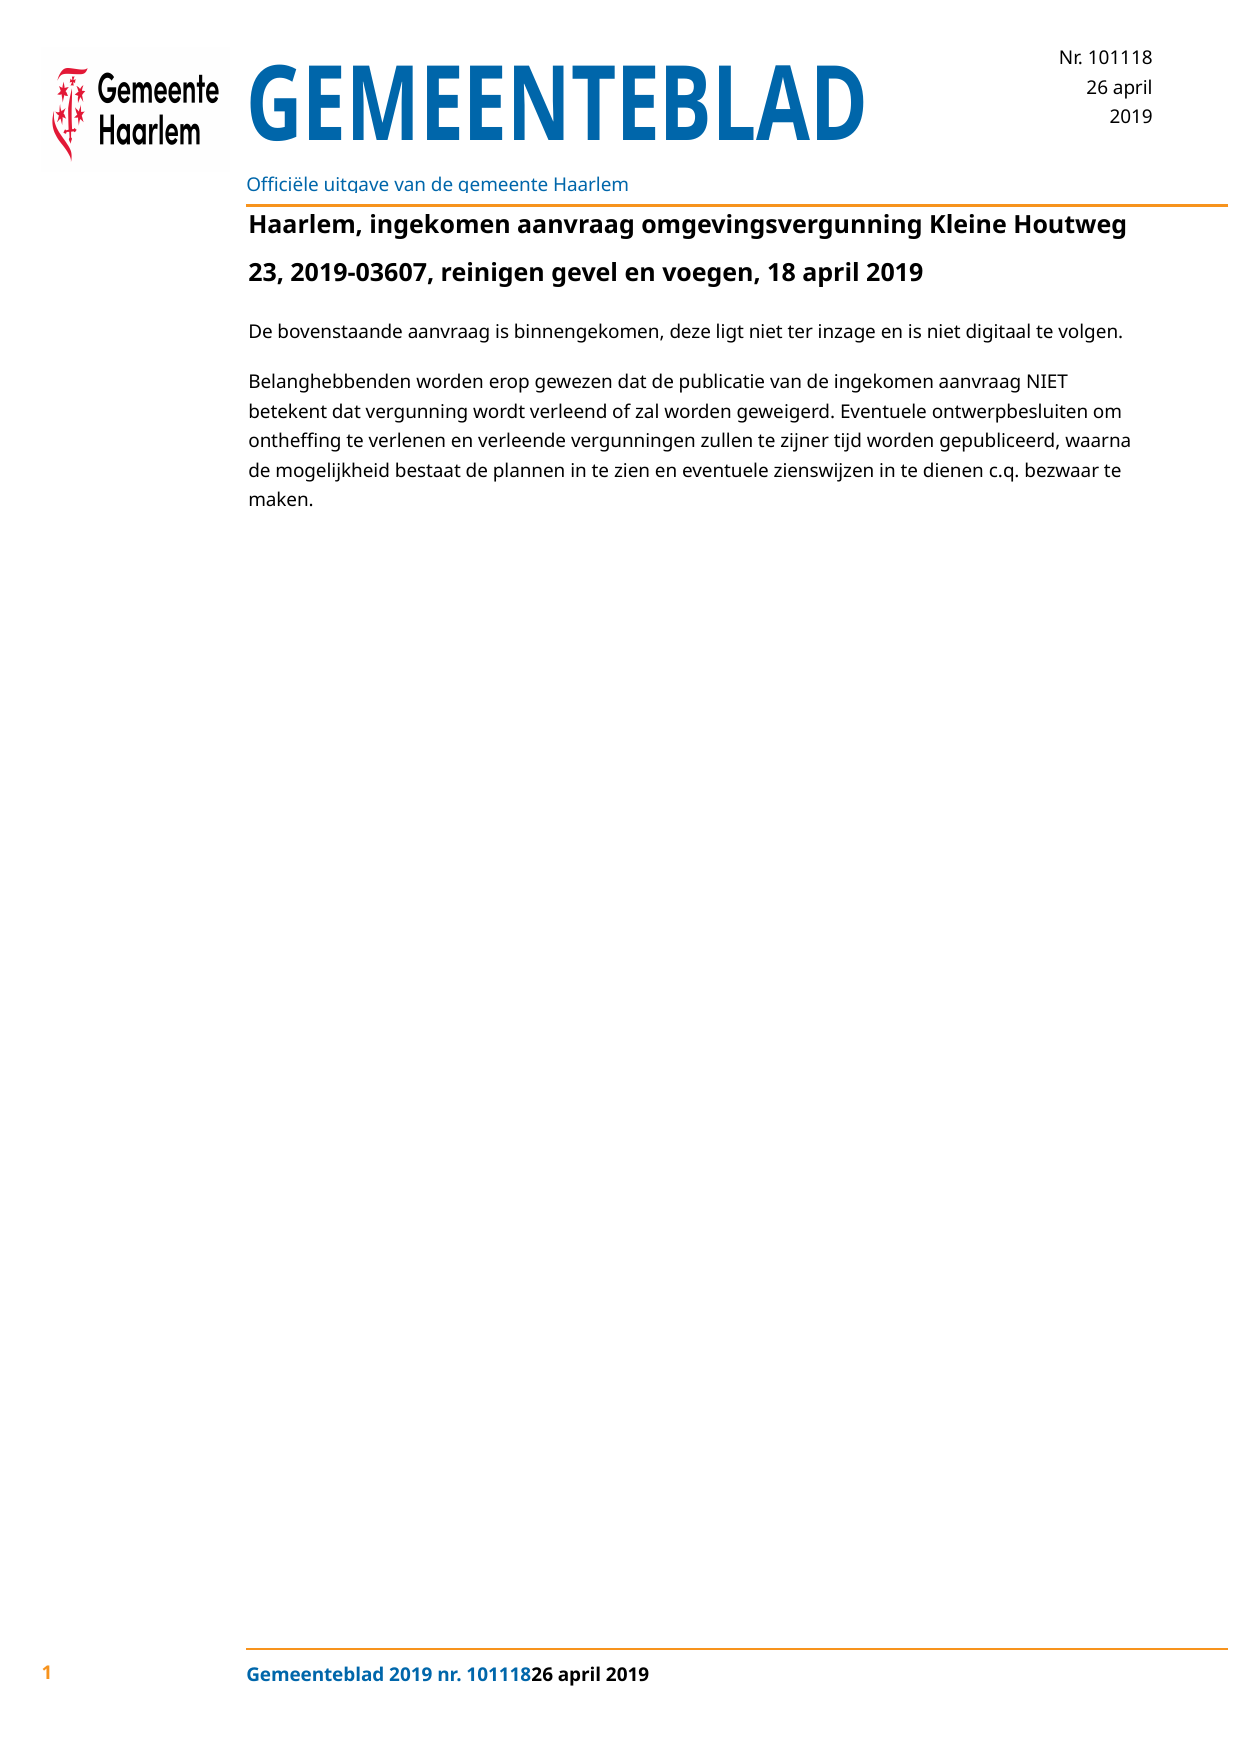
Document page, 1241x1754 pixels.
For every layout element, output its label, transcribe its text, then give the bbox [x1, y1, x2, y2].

text Belanghebbenden worden erop gewezen dat de publicatie van de ingekomen aanvraag NIET betekent dat vergunning wordt verleend of zal worden geweigerd. Eventuele ontwerpbesluiten om ontheffing te verlenen en verleende vergunningen zullen te zijner tijd worden gepubliceerd, waarna de mogelijkheid bestaat de plannen in te zien en eventuele zienswijzen in te dienen c.q. bezwaar te maken. [248, 368, 1152, 512]
text De bovenstaande aanvraag is binnengekomen, deze ligt niet ter inzage en is niet digitaal te volgen. [248, 318, 1152, 344]
text Haarlem, ingekomen aanvraag omgevingsvergunning Kleine Houtweg 23, 2019-03607, reinigen gevel en voegen, 18 april 2019 [248, 207, 1152, 288]
picture [41, 47, 231, 172]
